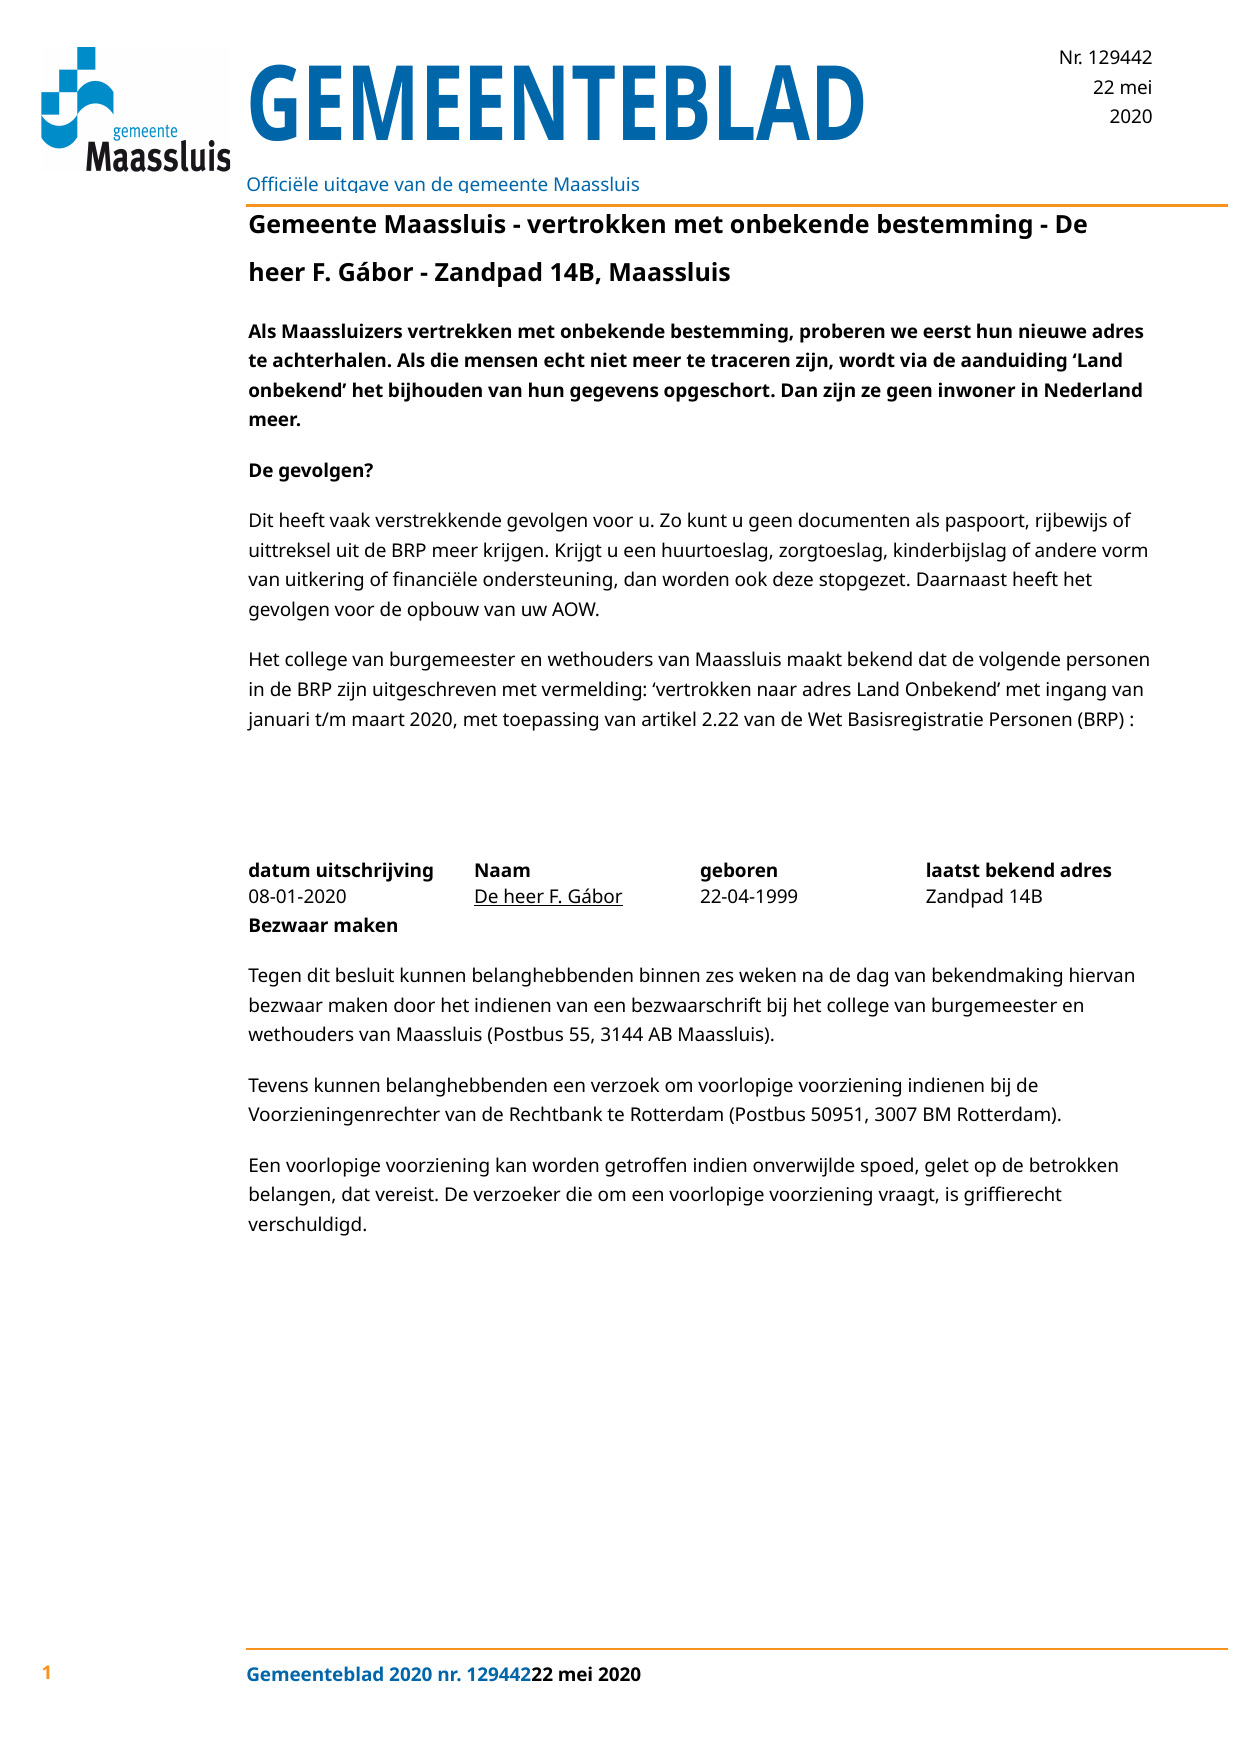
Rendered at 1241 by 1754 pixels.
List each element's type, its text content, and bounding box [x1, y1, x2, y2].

text De gevolgen? [248, 457, 1152, 483]
text Als Maassluizers vertrekken met onbekende bestemming, proberen we eerst hun nieuwe adres te achterhalen. Als die mensen echt niet meer te traceren zijn, wordt via de aanduiding ‘Land onbekend’ het bijhouden van hun gegevens opgeschort. Dan zijn ze geen inwoner in Nederland meer. [248, 318, 1152, 432]
table_header datum uitschrijving [248, 857, 474, 883]
table_cell 08-01-2020 [248, 883, 474, 909]
table_cell De heer F. Gábor [474, 883, 700, 909]
text Bezwaar maken [248, 912, 1152, 938]
text Dit heeft vaak verstrekkende gevolgen voor u. Zo kunt u geen documenten als paspoort, rijbewijs of uittreksel uit de BRP meer krijgen. Krijgt u een huurtoeslag, zorgtoeslag, kinderbijslag of andere vorm van uitkering of financiële ondersteuning, dan worden ook deze stopgezet. Daarnaast heeft het gevolgen voor de opbouw van uw AOW. [248, 507, 1152, 622]
text Het college van burgemeester en wethouders van Maassluis maakt bekend dat de volgende personen in de BRP zijn uitgeschreven met vermelding: ‘vertrokken naar adres Land Onbekend’ met ingang van januari t/m maart 2020, met toepassing van artikel 2.22 van de Wet Basisregistratie Personen (BRP) : [248, 647, 1152, 732]
text Tevens kunnen belanghebbenden een verzoek om voorlopige voorziening indienen bij de Voorzieningenrechter van de Rechtbank te Rotterdam (Postbus 50951, 3007 BM Rotterdam). [248, 1072, 1152, 1127]
table_header Naam [474, 857, 700, 883]
picture [41, 47, 77, 92]
table_header laatst bekend adres [926, 857, 1152, 883]
text Gemeente Maassluis - vertrokken met onbekende bestemming - De heer F. Gábor - Zandpad 14B, Maassluis [248, 207, 1152, 288]
table_cell 22-04-1999 [700, 883, 926, 909]
text Tegen dit besluit kunnen belanghebbenden binnen zes weken na de dag van bekendmaking hiervan bezwaar maken door het indienen van een bezwaarschrift bij het college van burgemeester en wethouders van Maassluis (Postbus 55, 3144 AB Maassluis). [248, 962, 1152, 1047]
table_header geboren [700, 857, 926, 883]
table_cell Zandpad 14B [926, 883, 1152, 909]
text Een voorlopige voorziening kan worden getroffen indien onverwijlde spoed, gelet op de betrokken belangen, dat vereist. De verzoeker die om een voorlopige voorziening vraagt, is griffierecht verschuldigd. [248, 1152, 1152, 1237]
picture [41, 47, 231, 172]
